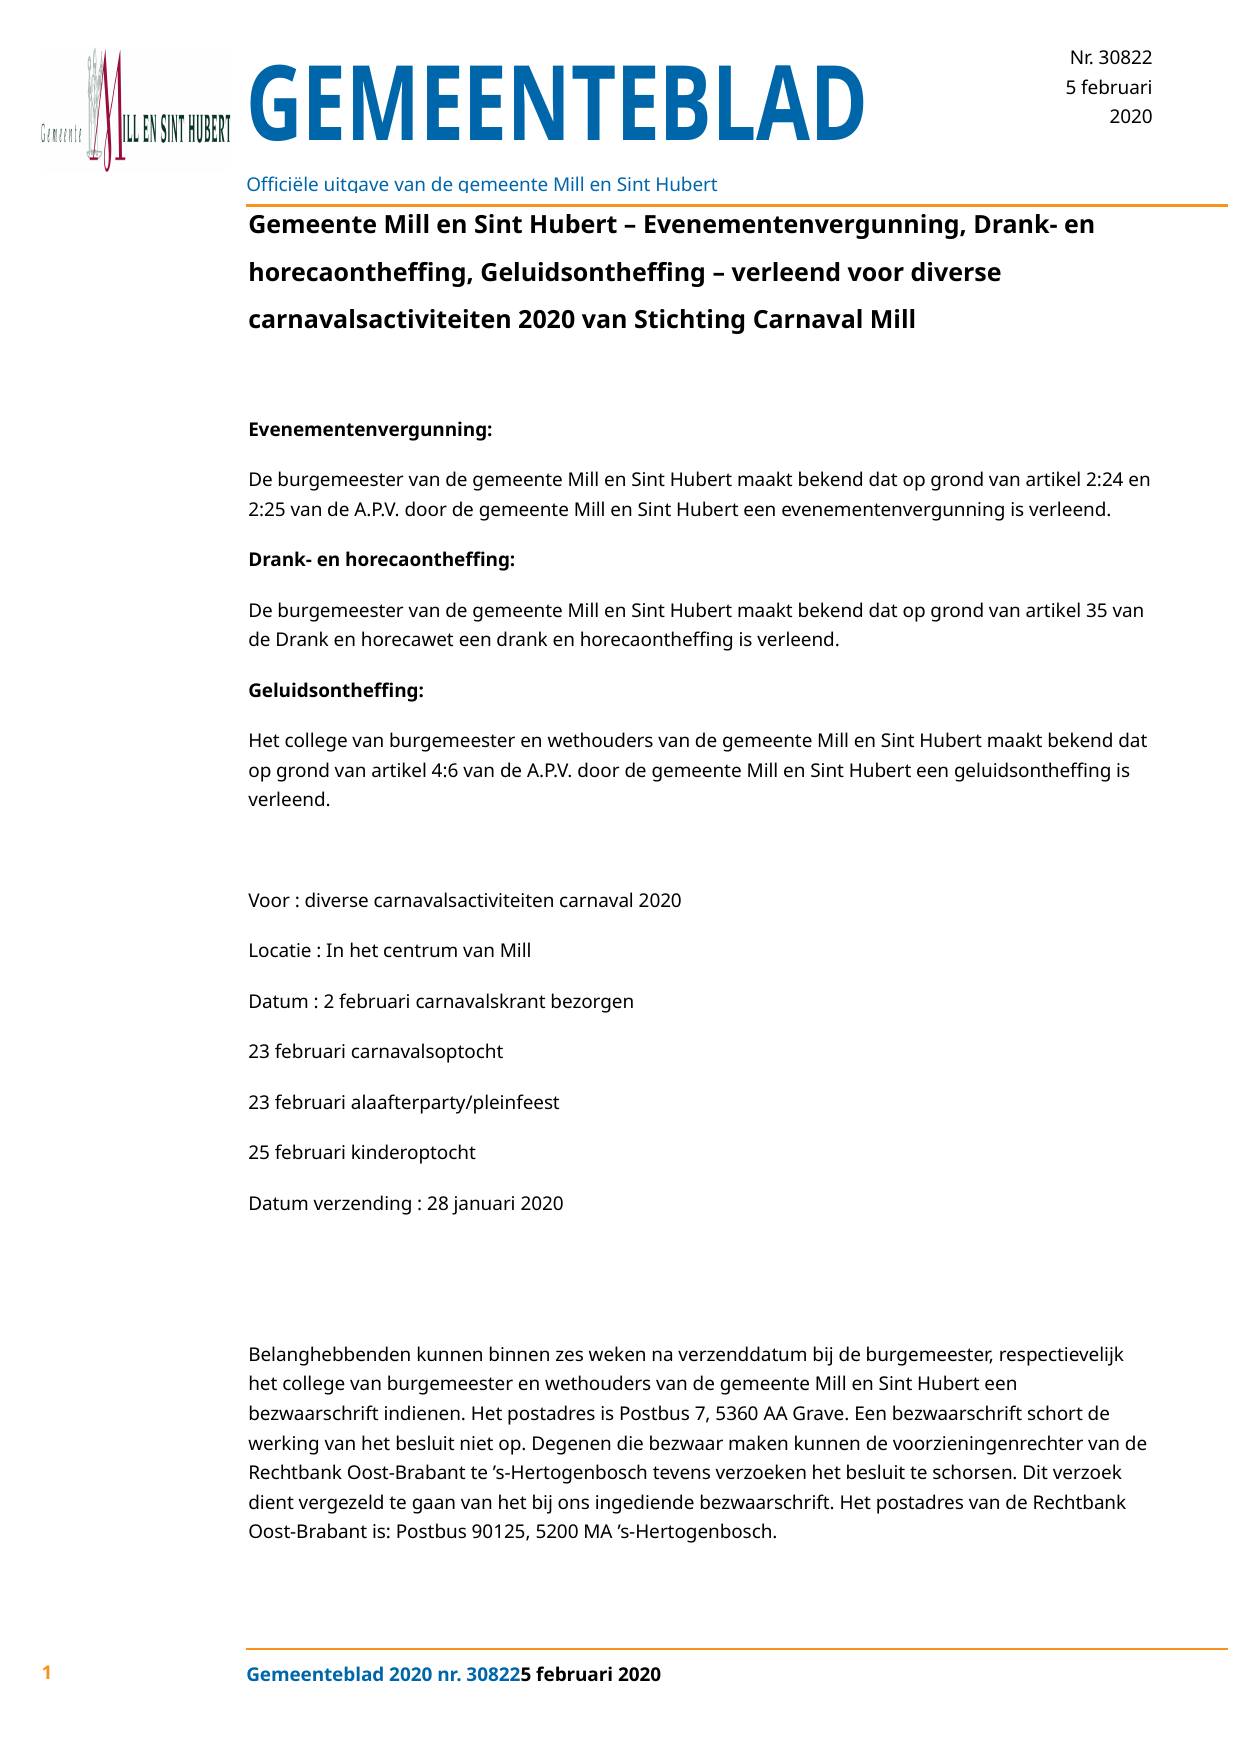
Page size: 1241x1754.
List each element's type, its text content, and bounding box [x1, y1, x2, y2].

text Drank- en horecaontheffing: [248, 546, 1152, 572]
text Gemeente Mill en Sint Hubert – Evenementenvergunning, Drank- en horecaontheffing, Geluidsontheffing – verleend voor diverse carnavalsactiviteiten 2020 van Stichting Carnaval Mill [248, 207, 1152, 336]
text Datum : 2 februari carnavalskrant bezorgen [248, 988, 1152, 1014]
text Belanghebbenden kunnen binnen zes weken na verzenddatum bij de burgemeester, respectievelijk het college van burgemeester en wethouders van de gemeente Mill en Sint Hubert een bezwaarschrift indienen. Het postadres is Postbus 7, 5360 AA Grave. Een bezwaarschrift schort de werking van het besluit niet op. Degenen die bezwaar maken kunnen de voorzieningenrechter van de Rechtbank Oost-Brabant te ’s-Hertogenbosch tevens verzoeken het besluit te schorsen. Dit verzoek dient vergezeld te gaan van het bij ons ingediende bezwaarschrift. Het postadres van de Rechtbank Oost-Brabant is: Postbus 90125, 5200 MA ’s-Hertogenbosch. [248, 1341, 1152, 1544]
text De burgemeester van de gemeente Mill en Sint Hubert maakt bekend dat op grond van artikel 35 van de Drank en horecawet een drank en horecaontheffing is verleend. [248, 597, 1152, 652]
picture [41, 47, 231, 172]
text Locatie : In het centrum van Mill [248, 938, 1152, 963]
text Voor : diverse carnavalsactiviteiten carnaval 2020 [248, 887, 1152, 913]
text 25 februari kinderoptocht [248, 1139, 1152, 1165]
text 23 februari alaafterparty/pleinfeest [248, 1089, 1152, 1114]
text Datum verzending : 28 januari 2020 [248, 1190, 1152, 1215]
text De burgemeester van de gemeente Mill en Sint Hubert maakt bekend dat op grond van artikel 2:24 en 2:25 van de A.P.V. door de gemeente Mill en Sint Hubert een evenementenvergunning is verleend. [248, 466, 1152, 522]
text Evenementenvergunning: [248, 416, 1152, 442]
text Geluidsontheffing: [248, 677, 1152, 702]
text 23 februari carnavalsoptocht [248, 1038, 1152, 1064]
text Het college van burgemeester en wethouders van de gemeente Mill en Sint Hubert maakt bekend dat op grond van artikel 4:6 van de A.P.V. door de gemeente Mill en Sint Hubert een geluidsontheffing is verleend. [248, 727, 1152, 812]
